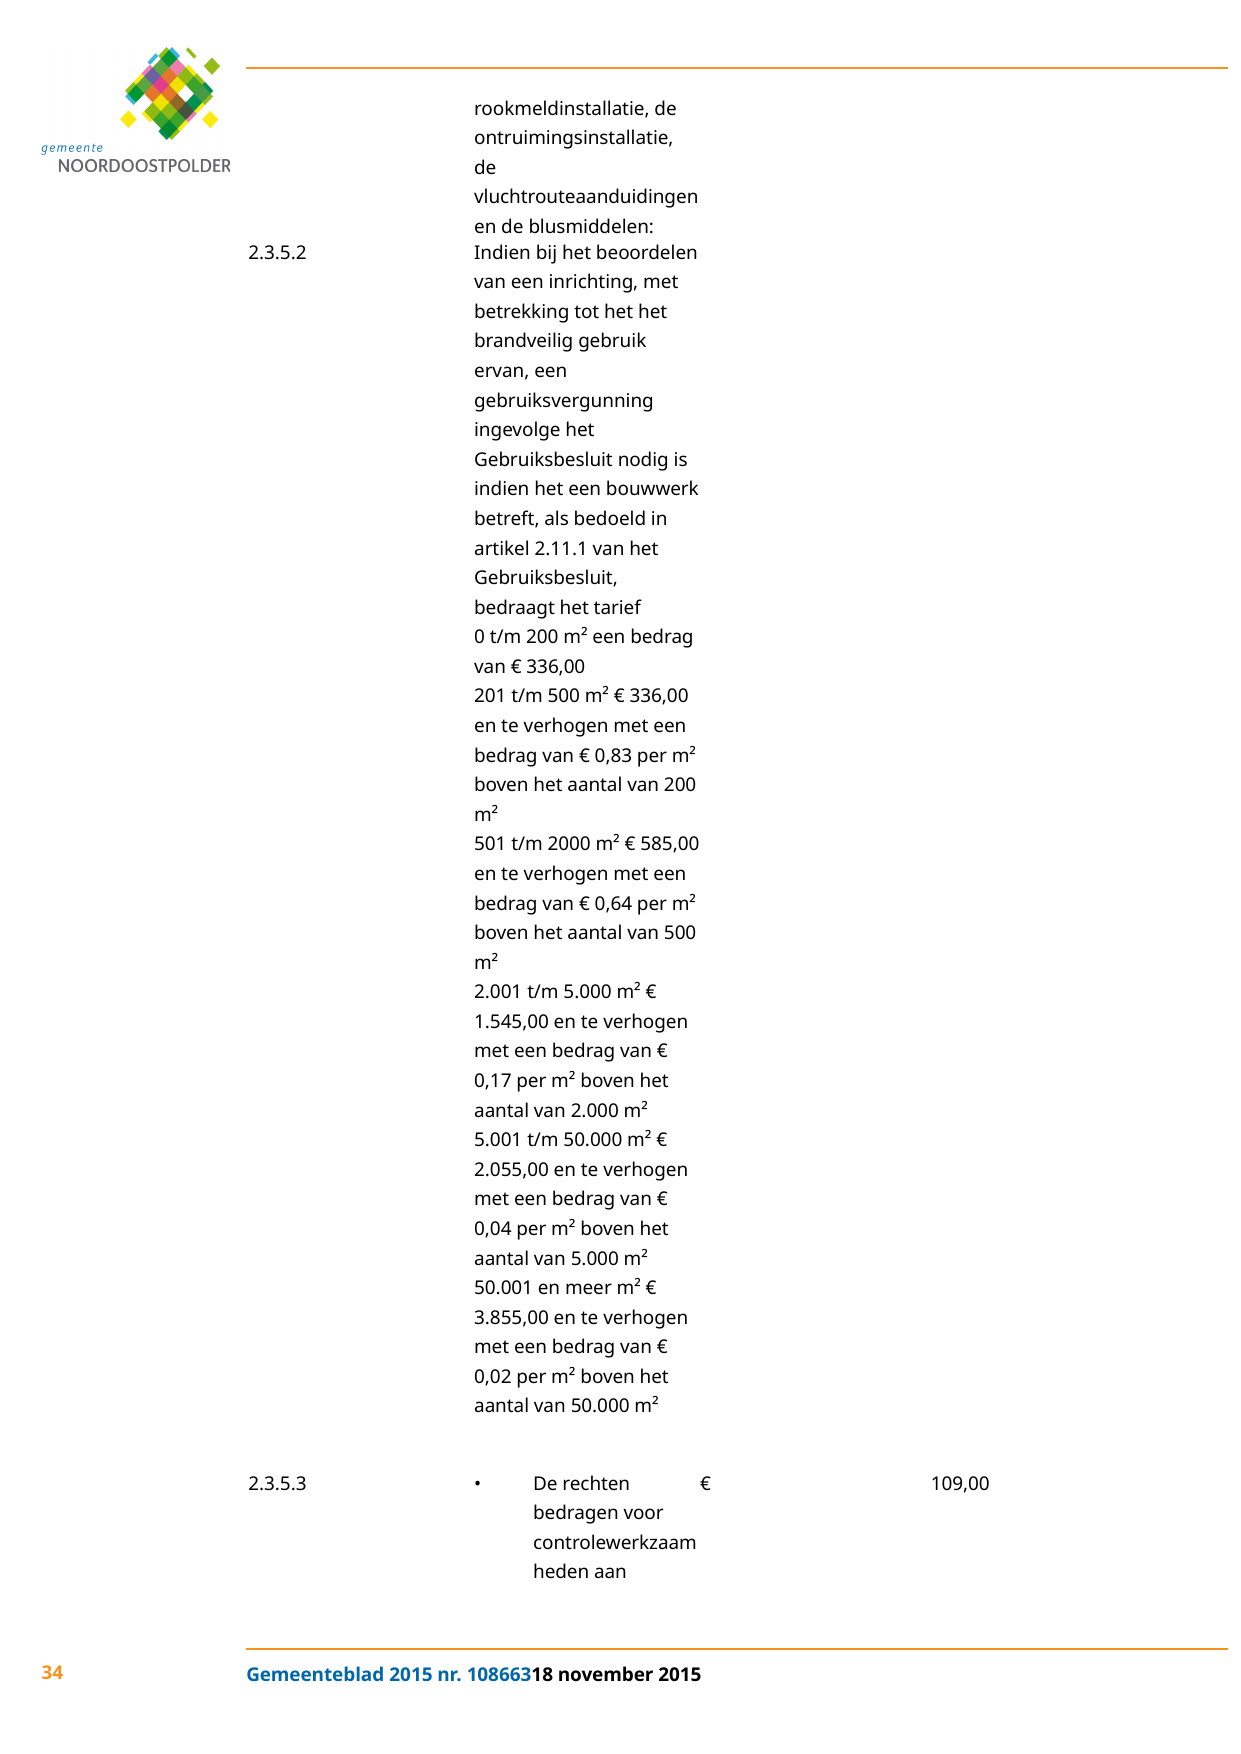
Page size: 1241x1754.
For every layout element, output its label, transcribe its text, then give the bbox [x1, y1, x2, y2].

table_cell [926, 239, 1152, 1418]
table_cell rookmeldinstallatie, de ontruimingsinstallatie, de vluchtrouteaanduidingen en de blusmiddelen: [474, 95, 700, 239]
table_cell [700, 95, 926, 239]
table_header 109,00 [926, 1470, 1152, 1584]
table_cell 2.3.5.2 [248, 239, 474, 1418]
picture [41, 47, 231, 172]
table_header € [700, 1470, 926, 1584]
table_cell [926, 95, 1152, 239]
table_cell Indien bij het beoordelen van een inrichting, met betrekking tot het het brandveilig gebruik ervan, een gebruiksvergunning ingevolge het Gebruiksbesluit nodig is indien het een bouwwerk betreft, als bedoeld in artikel 2.11.1 van het Gebruiksbesluit, bedraagt het tarief 0 t/m 200 m² een bedrag van € 336,00 201 t/m 500 m² € 336,00 en te verhogen met een bedrag van € 0,83 per m² boven het aantal van 200 m² 501 t/m 2000 m² € 585,00 en te verhogen met een bedrag van € 0,64 per m² boven het aantal van 500 m² 2.001 t/m 5.000 m² € 1.545,00 en te verhogen met een bedrag van € 0,17 per m² boven het aantal van 2.000 m² 5.001 t/m 50.000 m² € 2.055,00 en te verhogen met een bedrag van € 0,04 per m² boven het aantal van 5.000 m² 50.001 en meer m² € 3.855,00 en te verhogen met een bedrag van € 0,02 per m² boven het aantal van 50.000 m² [474, 239, 700, 1418]
table_header De rechten bedragen voor controlewerkzaamheden aan [474, 1470, 700, 1584]
table_cell [248, 95, 474, 239]
table_header 2.3.5.3 [248, 1470, 474, 1584]
table_cell [700, 239, 926, 1418]
